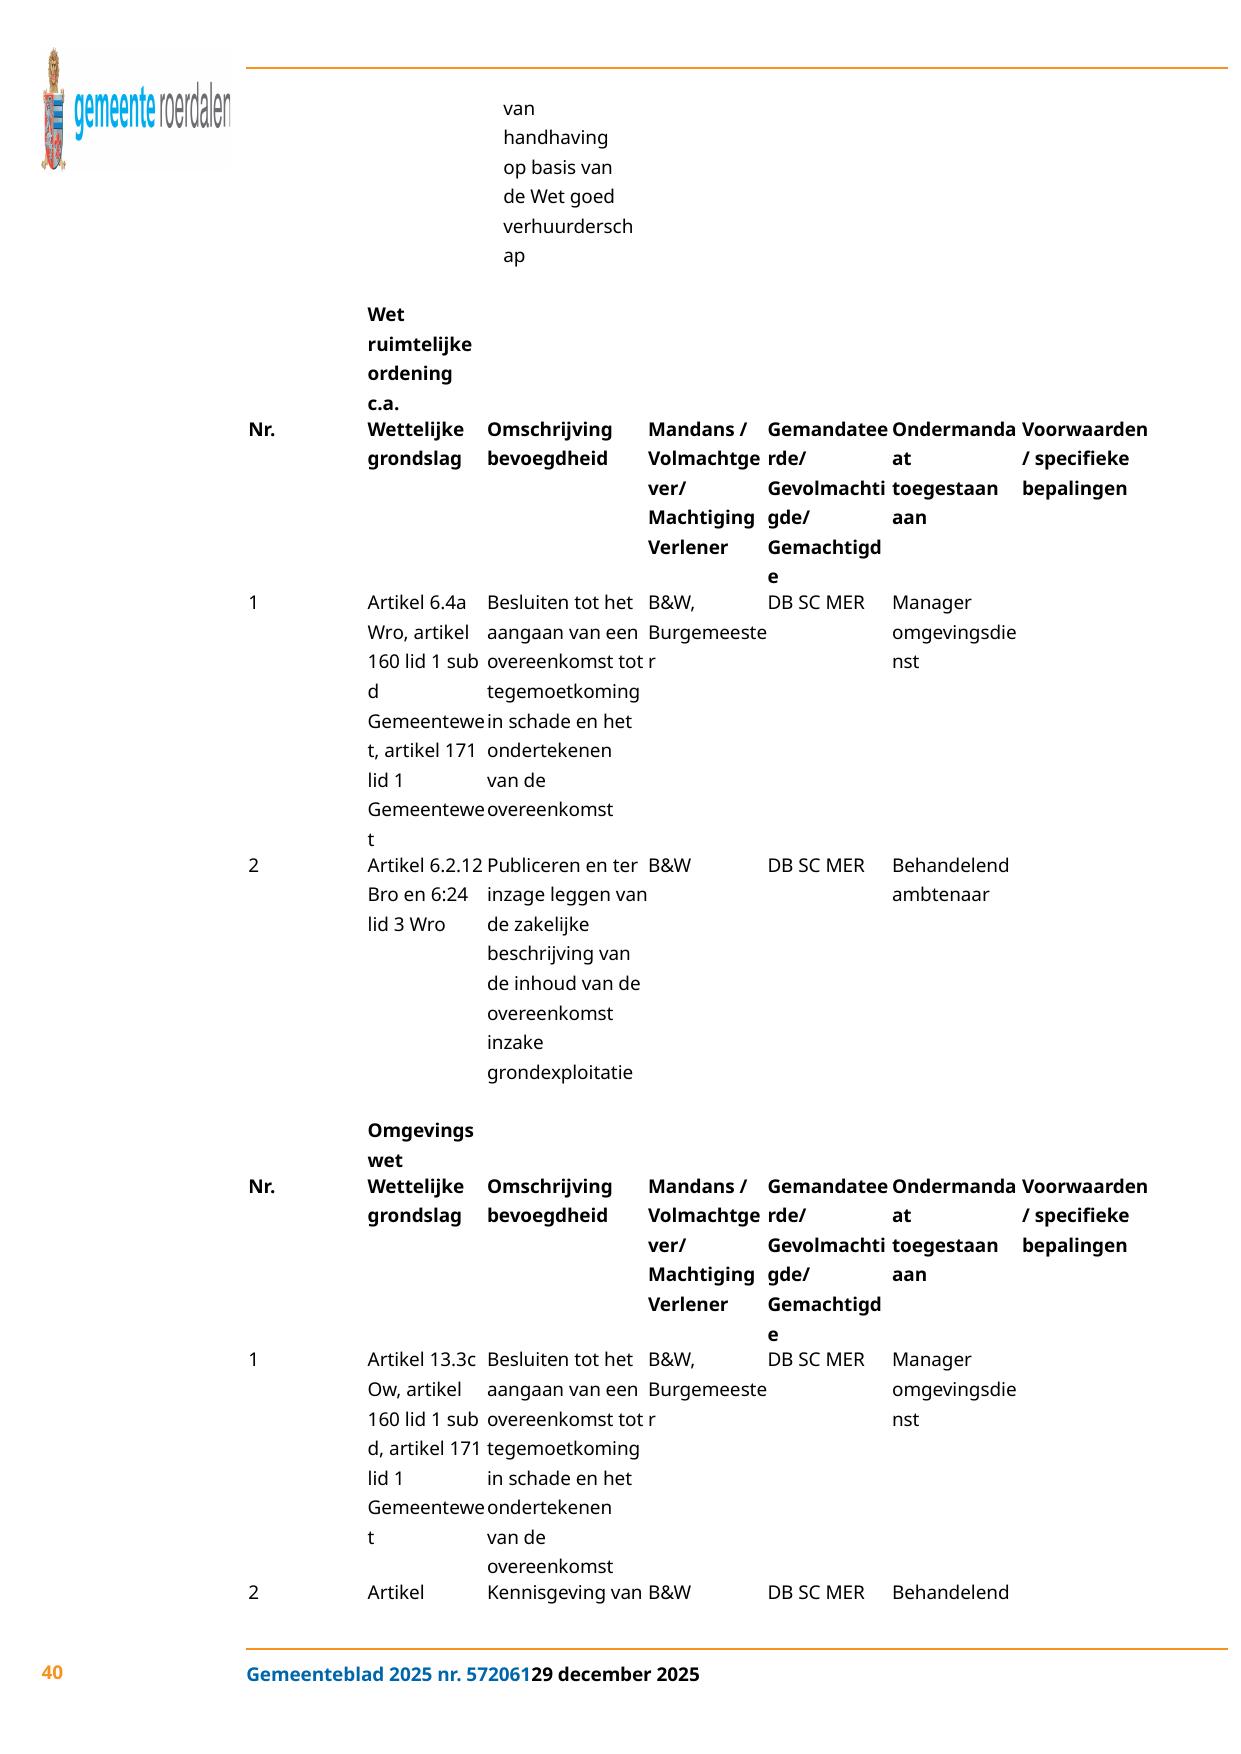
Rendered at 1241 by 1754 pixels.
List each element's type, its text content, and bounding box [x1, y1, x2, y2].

picture [41, 47, 231, 172]
table_cell Artikel 6.2.12 Bro en 6:24 lid 3 Wro [368, 852, 487, 1085]
table_header [892, 301, 1022, 416]
table_header [248, 301, 367, 416]
table_cell Gemandateerde/ Gevolmachtigde/ Gemachtigde [767, 416, 892, 589]
table_cell Kennisgeving van [487, 1579, 648, 1605]
table_header [248, 1118, 367, 1173]
table_cell [896, 95, 1029, 268]
table_cell Mandans / Volmachtgever/ Machtiging Verlener [648, 416, 767, 589]
table_cell [1022, 590, 1152, 852]
table_header [1022, 301, 1152, 416]
table_cell Artikel 13.3c Ow, artikel 160 lid 1 sub d, artikel 171 lid 1 Gemeentewet [368, 1347, 487, 1579]
table_cell DB SC MER [767, 1347, 892, 1579]
table_cell 2 [248, 852, 367, 1085]
table_cell Wettelijke grondslag [368, 416, 487, 589]
table_cell B&W, Burgemeester [648, 590, 767, 852]
table_header [487, 1118, 648, 1173]
table_cell Omschrijving bevoegdheid [487, 416, 648, 589]
table_cell Wettelijke grondslag [368, 1173, 487, 1347]
table_cell B&W [648, 852, 767, 1085]
table_cell Mandans / Volmachtgever/ Machtiging Verlener [648, 1173, 767, 1347]
table_header [767, 1118, 892, 1173]
table_header [648, 301, 767, 416]
table_cell van handhaving op basis van de Wet goed verhuurderschap [503, 95, 636, 268]
table_cell DB SC MER [767, 590, 892, 852]
table_cell [370, 95, 503, 268]
table_header [648, 1118, 767, 1173]
table_cell [636, 95, 763, 268]
table_header [767, 301, 892, 416]
table_cell Ondermandaat toegestaan aan [892, 416, 1022, 589]
table_cell 1 [248, 590, 367, 852]
table_cell Omschrijving bevoegdheid [487, 1173, 648, 1347]
table_cell Behandelend [892, 1579, 1022, 1605]
table_cell Voorwaarden / specifieke bepalingen [1022, 1173, 1152, 1347]
table_cell Manager omgevingsdienst [892, 1347, 1022, 1579]
table_cell Besluiten tot het aangaan van een overeenkomst tot tegemoetkoming in schade en het ondertekenen van de overeenkomst [487, 590, 648, 852]
table_cell B&W, Burgemeester [648, 1347, 767, 1579]
table_cell Manager omgevingsdienst [892, 590, 1022, 852]
table_cell Artikel 6.4a Wro, artikel 160 lid 1 sub d Gemeentewet, artikel 171 lid 1 Gemeentewet [368, 590, 487, 852]
table_cell Artikel [368, 1579, 487, 1605]
table_cell [1022, 1347, 1152, 1579]
table_cell Voorwaarden / specifieke bepalingen [1022, 416, 1152, 589]
table_cell B&W [648, 1579, 767, 1605]
table_cell [248, 95, 370, 268]
table_header Omgevingswet [368, 1118, 487, 1173]
table_cell [1022, 852, 1152, 1085]
table_cell [1029, 95, 1152, 268]
table_cell 1 [248, 1347, 367, 1579]
table_cell [1022, 1579, 1152, 1605]
table_cell Behandelend ambtenaar [892, 852, 1022, 1085]
table_cell DB SC MER [767, 852, 892, 1085]
table_cell Nr. [248, 416, 367, 589]
table_header [487, 301, 648, 416]
table_header [892, 1118, 1022, 1173]
table_header Wet ruimtelijke ordening c.a. [368, 301, 487, 416]
table_cell Publiceren en ter inzage leggen van de zakelijke beschrijving van de inhoud van de overeenkomst inzake grondexploitatie [487, 852, 648, 1085]
table_cell 2 [248, 1579, 367, 1605]
table_cell [764, 95, 896, 268]
table_cell Gemandateerde/ Gevolmachtigde/ Gemachtigde [767, 1173, 892, 1347]
table_cell Besluiten tot het aangaan van een overeenkomst tot tegemoetkoming in schade en het ondertekenen van de overeenkomst [487, 1347, 648, 1579]
table_cell Ondermandaat toegestaan aan [892, 1173, 1022, 1347]
table_cell DB SC MER [767, 1579, 892, 1605]
table_cell Nr. [248, 1173, 367, 1347]
table_header [1022, 1118, 1152, 1173]
